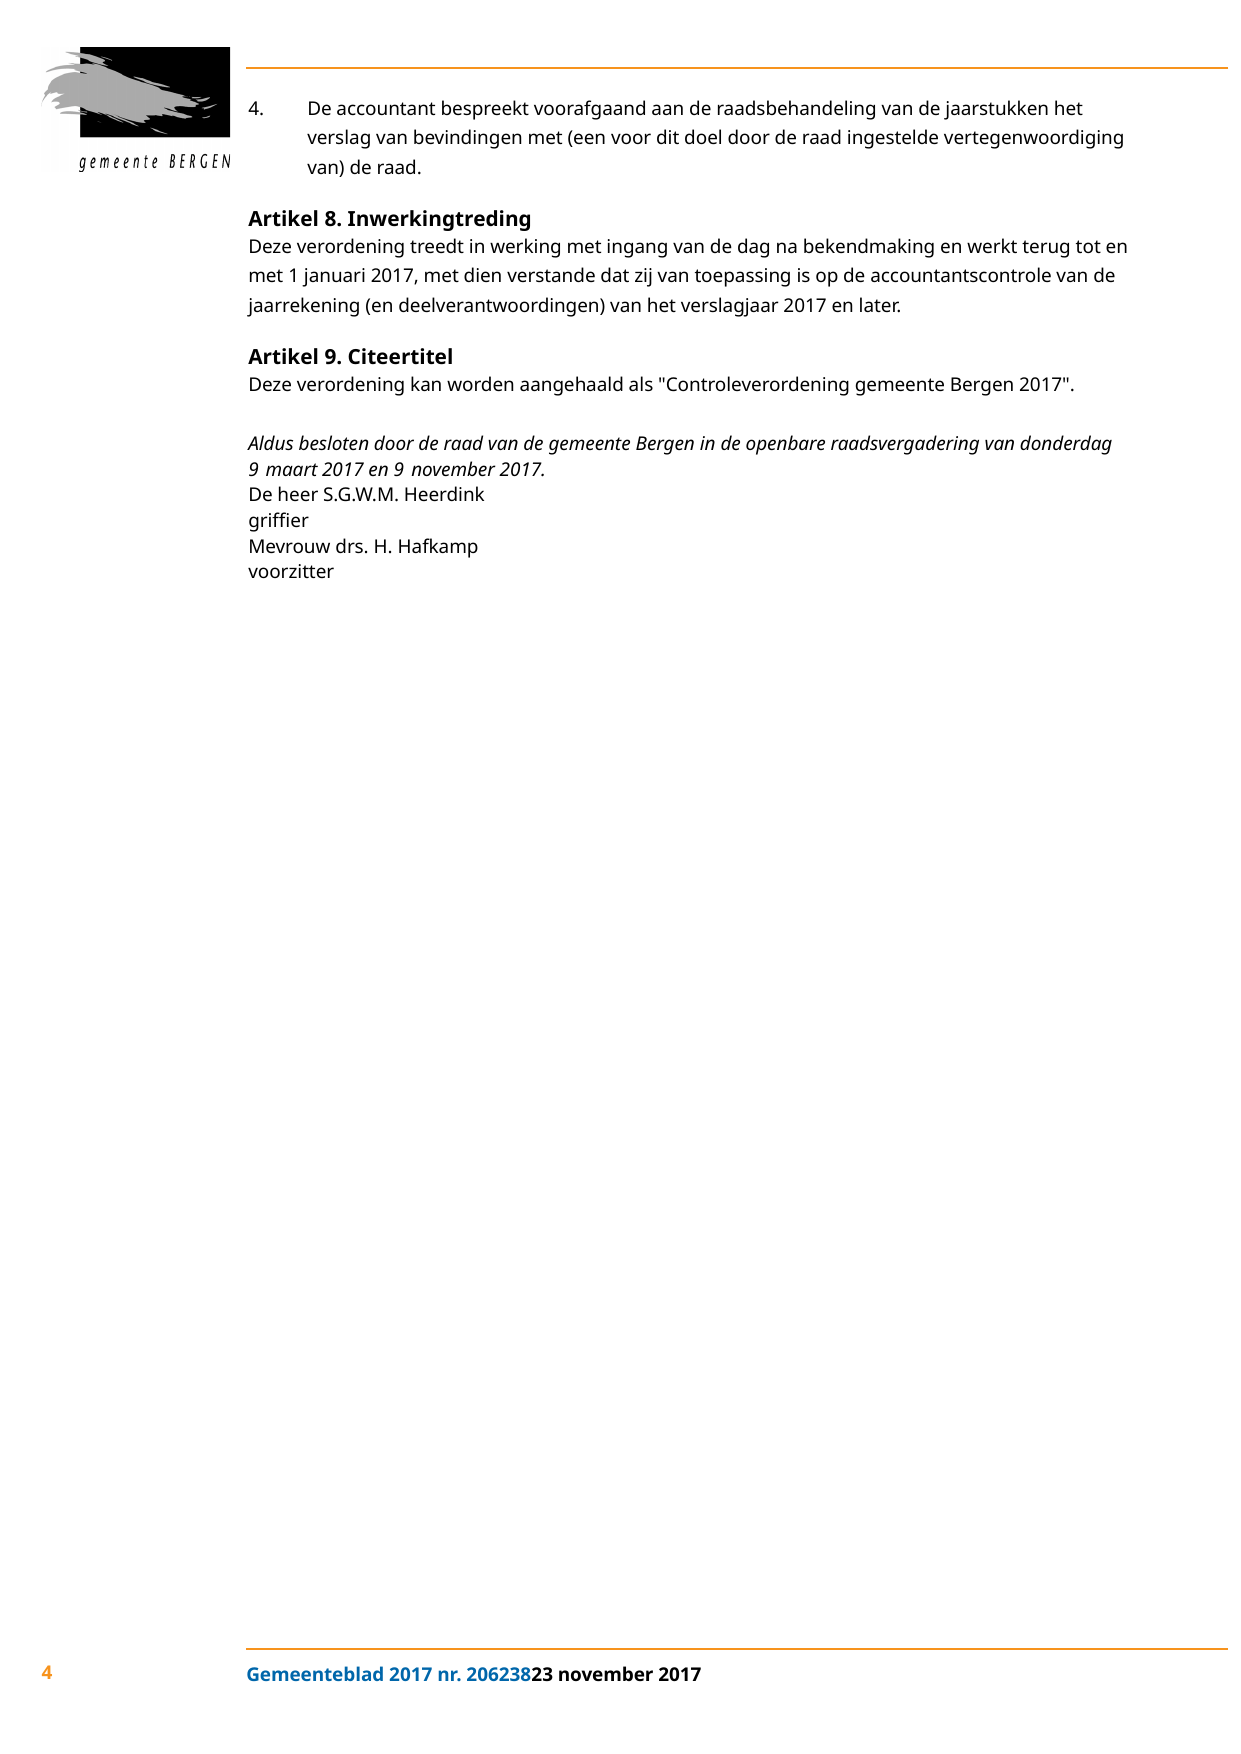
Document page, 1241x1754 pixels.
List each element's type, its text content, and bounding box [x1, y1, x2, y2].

text Aldus besloten door de raad van de gemeente Bergen in de openbare raadsvergadering van donderdag 9 maart 2017 en 9 november 2017. [248, 430, 1152, 481]
text Artikel 9. Citeertitel [248, 342, 1152, 371]
text Deze verordening kan worden aangehaald als "Controleverordening gemeente Bergen 2017". [248, 371, 1152, 397]
text voorzitter [248, 559, 1152, 584]
text griffier [248, 507, 1152, 533]
picture [41, 47, 231, 172]
text Mevrouw drs. H. Hafkamp [248, 533, 1152, 559]
text Deze verordening treedt in werking met ingang van de dag na bekendmaking en werkt terug tot en met 1 januari 2017, met dien verstande dat zij van toepassing is op de accountantscontrole van de jaarrekening (en deelverantwoordingen) van het verslagjaar 2017 en later. [248, 233, 1152, 318]
text Artikel 8. Inwerkingtreding [248, 204, 1152, 233]
text De heer S.G.W.M. Heerdink [248, 481, 1152, 507]
list De accountant bespreekt voorafgaand aan de raadsbehandeling van de jaarstukken het verslag van bevindingen met (een voor dit doel door de raad ingestelde vertegenwoordiging van) de raad. [248, 95, 1152, 180]
